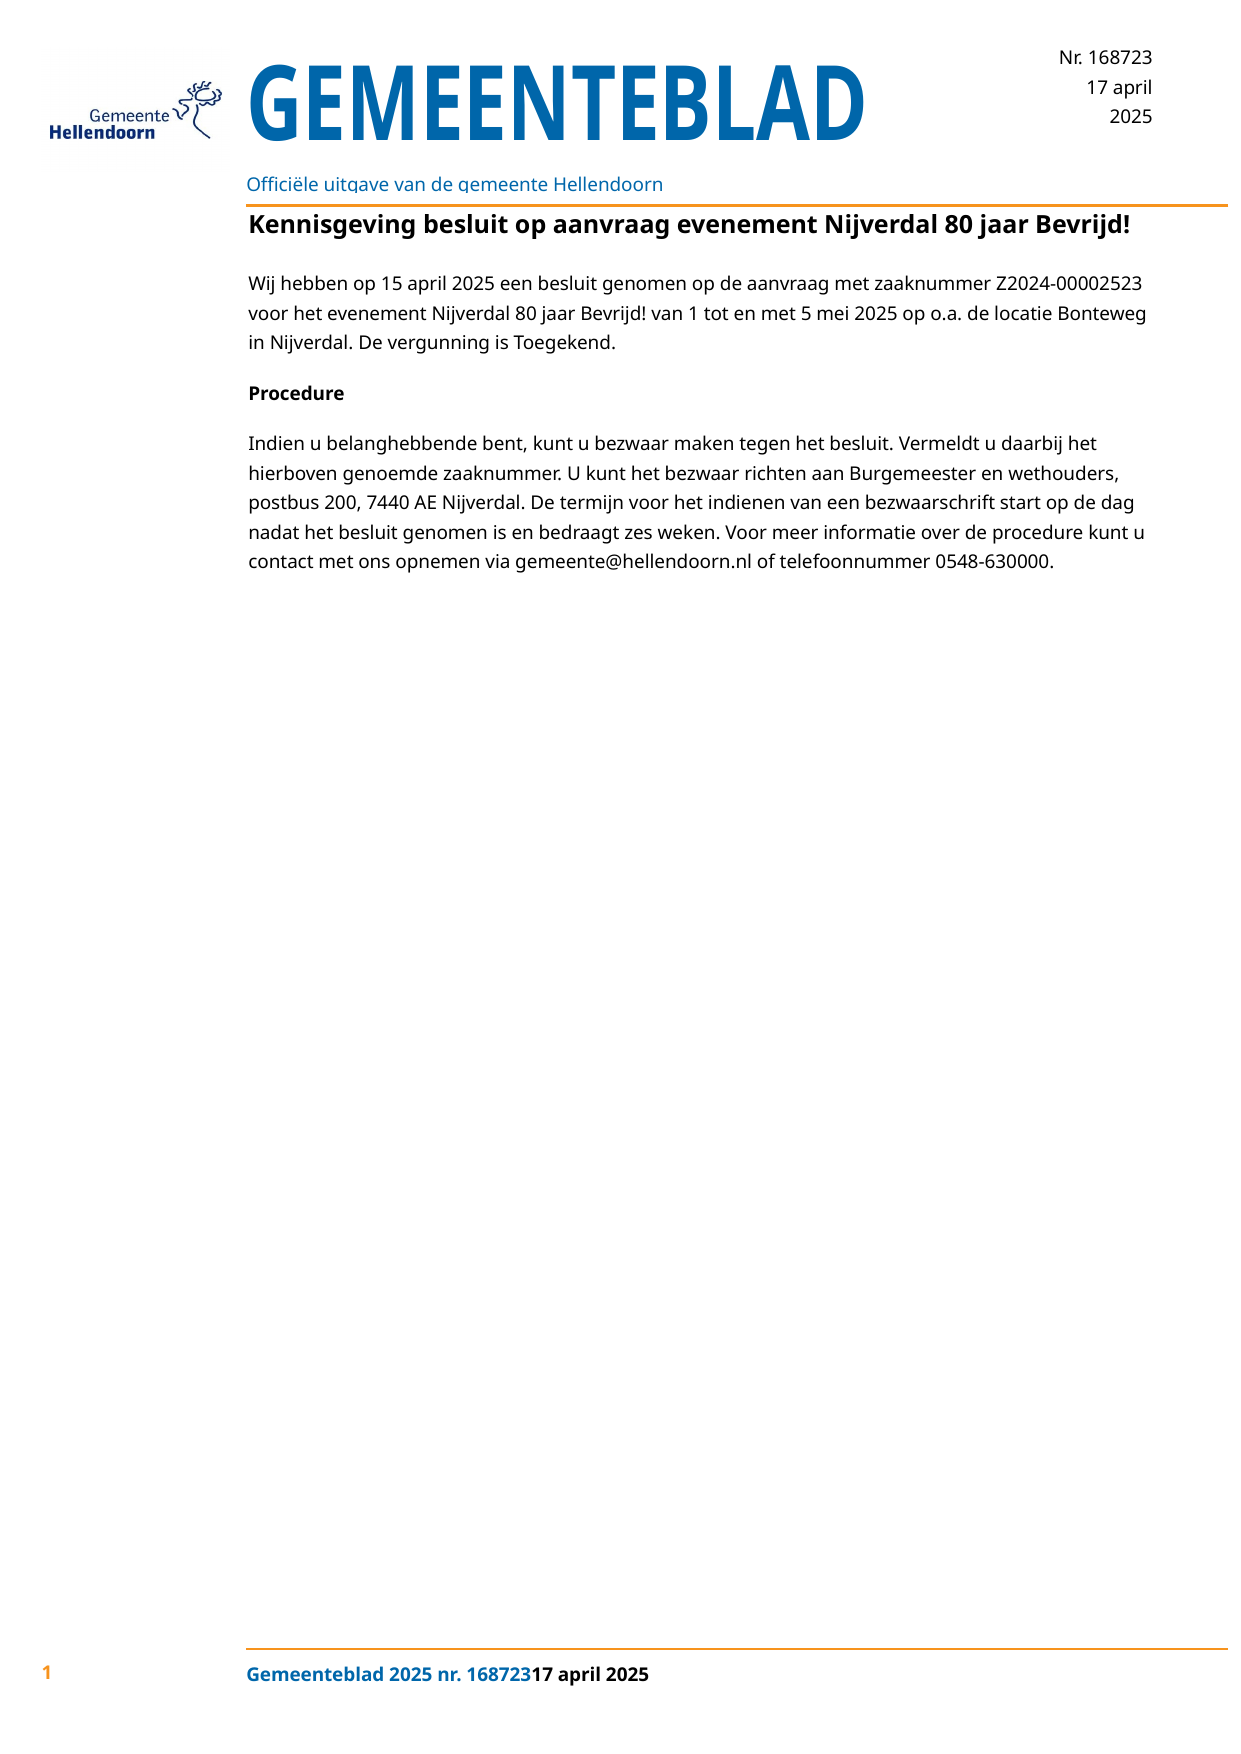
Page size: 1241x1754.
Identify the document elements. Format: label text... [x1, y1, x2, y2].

text Indien u belanghebbende bent, kunt u bezwaar maken tegen het besluit. Vermeldt u daarbij het hierboven genoemde zaaknummer. U kunt het bezwaar richten aan Burgemeester en wethouders, postbus 200, 7440 AE Nijverdal. De termijn voor het indienen van een bezwaarschrift start op de dag nadat het besluit genomen is en bedraagt zes weken. Voor meer informatie over de procedure kunt u contact met ons opnemen via gemeente@hellendoorn.nl of telefoonnummer 0548-630000. [248, 430, 1152, 574]
picture [41, 47, 231, 172]
text Procedure [248, 380, 1152, 406]
text Kennisgeving besluit op aanvraag evenement Nijverdal 80 jaar Bevrijd! [248, 207, 1152, 241]
text Wij hebben op 15 april 2025 een besluit genomen op de aanvraag met zaaknummer Z2024-00002523 voor het evenement Nijverdal 80 jaar Bevrijd! van 1 tot en met 5 mei 2025 op o.a. de locatie Bonteweg in Nijverdal. De vergunning is Toegekend. [248, 270, 1152, 355]
